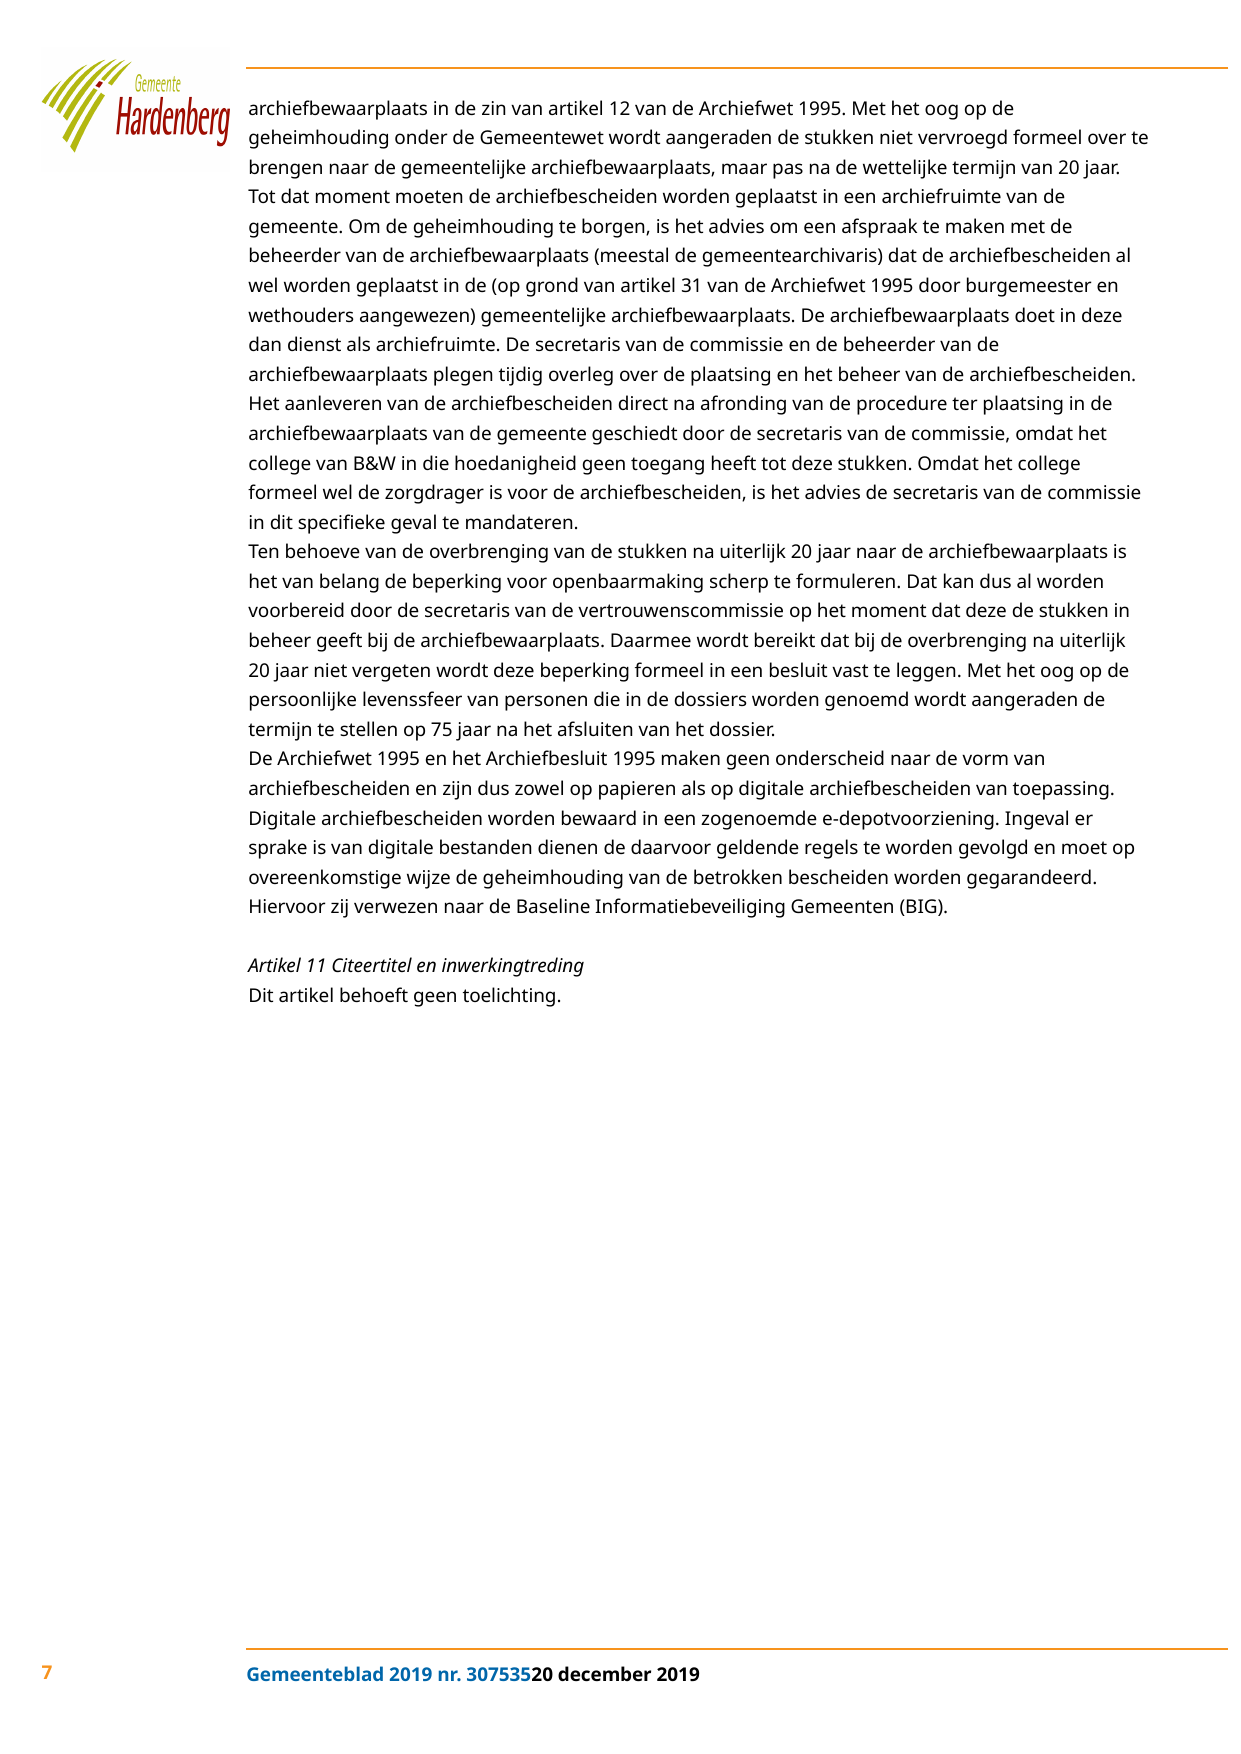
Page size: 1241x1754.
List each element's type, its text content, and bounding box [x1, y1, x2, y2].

text Artikel 11 Citeertitel en inwerkingtreding [248, 953, 1152, 978]
text Het aanleveren van de archiefbescheiden direct na afronding van de procedure ter plaatsing in de archiefbewaarplaats van de gemeente geschiedt door de secretaris van de commissie, omdat het college van B&W in die hoedanigheid geen toegang heeft tot deze stukken. Omdat het college formeel wel de zorgdrager is voor de archiefbescheiden, is het advies de secretaris van de commissie in dit specifieke geval te mandateren. [248, 391, 1152, 535]
text archiefbewaarplaats in de zin van artikel 12 van de Archiefwet 1995. Met het oog op de geheimhouding onder de Gemeentewet wordt aangeraden de stukken niet vervroegd formeel over te brengen naar de gemeentelijke archiefbewaarplaats, maar pas na de wettelijke termijn van 20 jaar. [248, 95, 1152, 180]
text Tot dat moment moeten de archiefbescheiden worden geplaatst in een archiefruimte van de gemeente. Om de geheimhouding te borgen, is het advies om een afspraak te maken met de beheerder van de archiefbewaarplaats (meestal de gemeentearchivaris) dat de archiefbescheiden al wel worden geplaatst in de (op grond van artikel 31 van de Archiefwet 1995 door burgemeester en wethouders aangewezen) gemeentelijke archiefbewaarplaats. De archiefbewaarplaats doet in deze dan dienst als archiefruimte. De secretaris van de commissie en de beheerder van de archiefbewaarplaats plegen tijdig overleg over de plaatsing en het beheer van de archiefbescheiden. [248, 183, 1152, 387]
text Ten behoeve van de overbrenging van de stukken na uiterlijk 20 jaar naar de archiefbewaarplaats is het van belang de beperking voor openbaarmaking scherp te formuleren. Dat kan dus al worden voorbereid door de secretaris van de vertrouwenscommissie op het moment dat deze de stukken in beheer geeft bij de archiefbewaarplaats. Daarmee wordt bereikt dat bij de overbrenging na uiterlijk 20 jaar niet vergeten wordt deze beperking formeel in een besluit vast te leggen. Met het oog op de persoonlijke levenssfeer van personen die in de dossiers worden genoemd wordt aangeraden de termijn te stellen op 75 jaar na het afsluiten van het dossier. [248, 538, 1152, 742]
picture [41, 47, 231, 172]
text De Archiefwet 1995 en het Archiefbesluit 1995 maken geen onderscheid naar de vorm van archiefbescheiden en zijn dus zowel op papieren als op digitale archiefbescheiden van toepassing. Digitale archiefbescheiden worden bewaard in een zogenoemde e-depotvoorziening. Ingeval er sprake is van digitale bestanden dienen de daarvoor geldende regels te worden gevolgd en moet op overeenkomstige wijze de geheimhouding van de betrokken bescheiden worden gegarandeerd. Hiervoor zij verwezen naar de Baseline Informatiebeveiliging Gemeenten (BIG). [248, 746, 1152, 919]
text Dit artikel behoeft geen toelichting. [248, 982, 1152, 1008]
